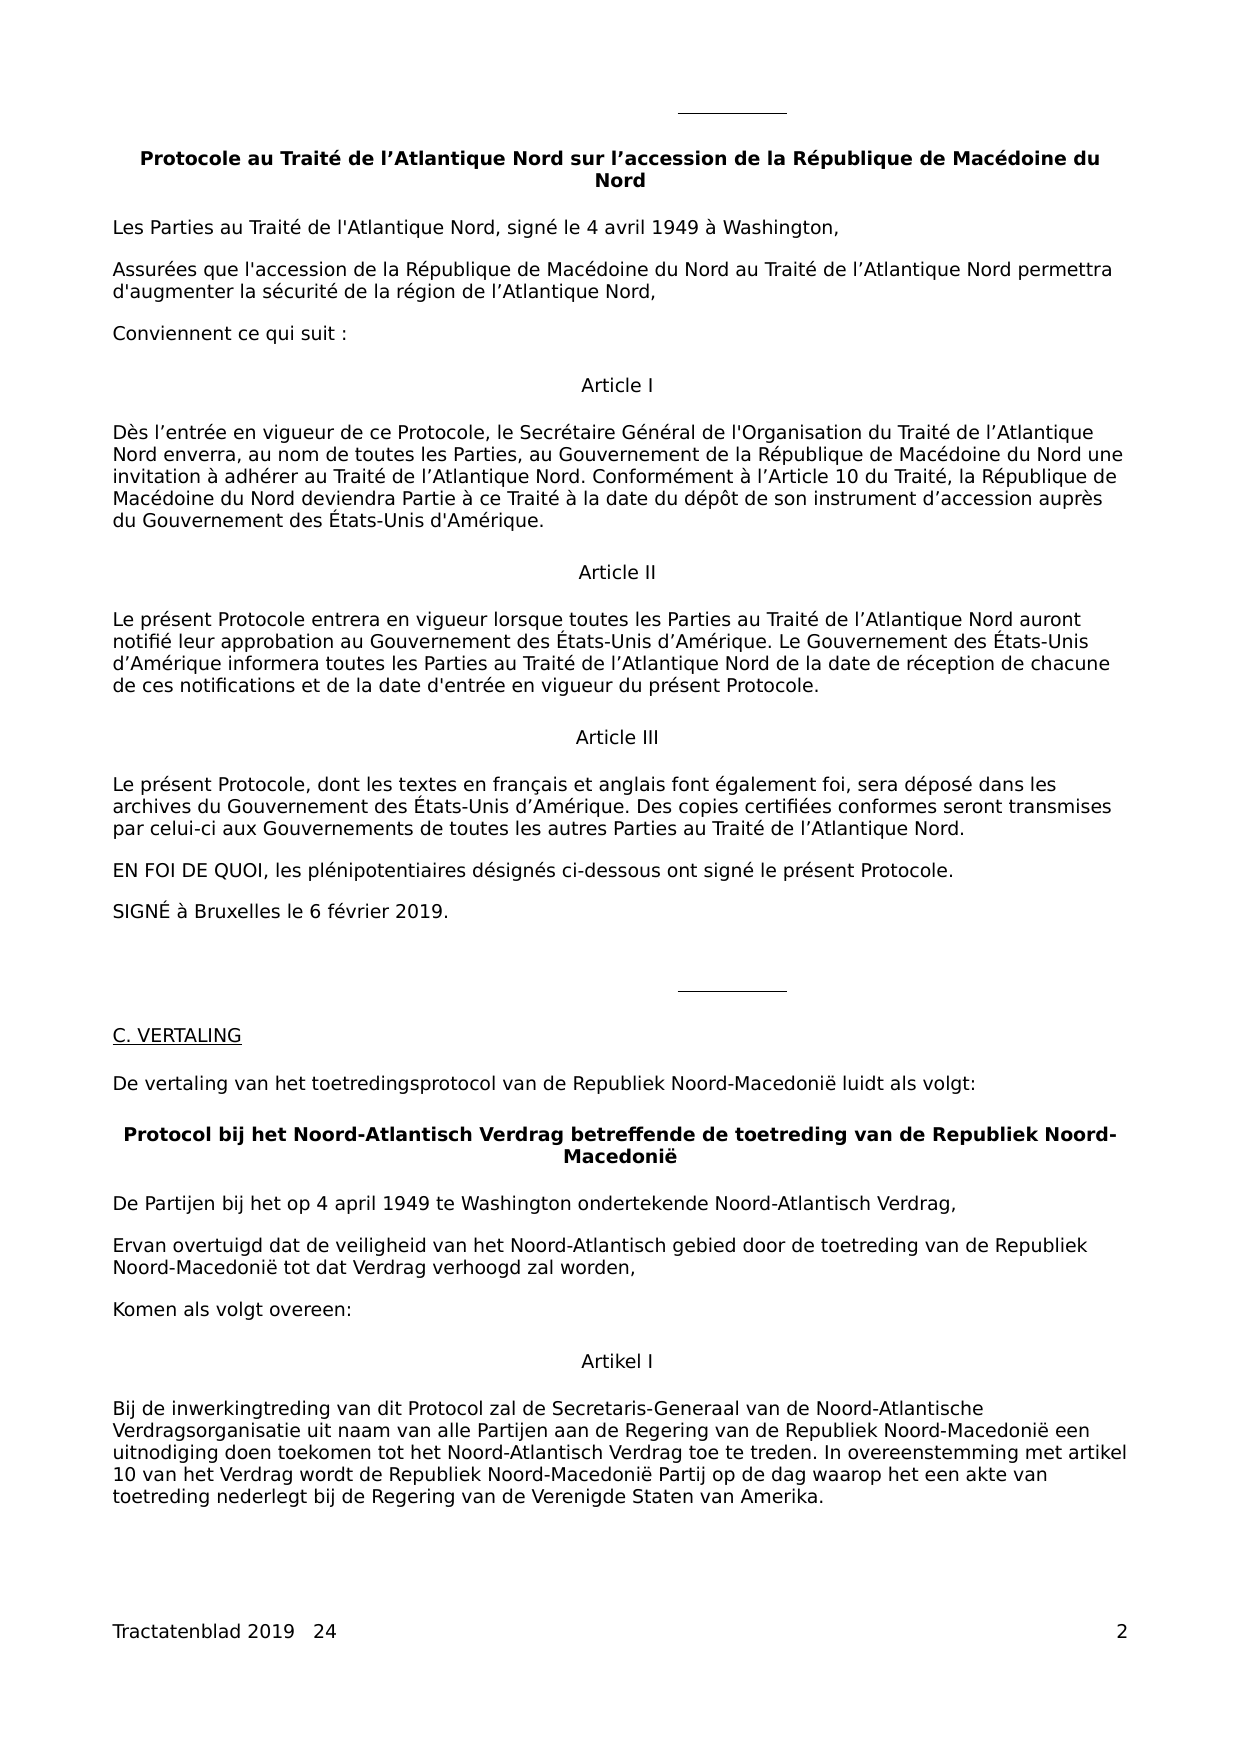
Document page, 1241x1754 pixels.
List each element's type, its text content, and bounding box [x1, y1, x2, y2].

text Le présent Protocole, dont les textes en français et anglais font également foi, sera déposé dans les archives du Gouvernement des États-Unis d’Amérique. Des copies certifiées conformes seront transmises par celui-ci aux Gouvernements de toutes les autres Parties au Traité de l’Atlantique Nord. [112, 773, 1128, 839]
text EN FOI DE QUOI, les plénipotentiaires désignés ci-dessous ont signé le présent Protocole. [112, 859, 1128, 881]
text Assurées que l'accession de la République de Macédoine du Nord au Traité de l’Atlantique Nord permettra d'augmenter la sécurité de la région de l’Atlantique Nord, [112, 259, 1128, 303]
text Les Parties au Traité de l'Atlantique Nord, signé le 4 avril 1949 à Washington, [112, 217, 1128, 239]
text Komen als volgt overeen: [112, 1299, 1128, 1321]
subtitle Article I [112, 375, 1128, 397]
text SIGNÉ à Bruxelles le 6 février 2019. [112, 901, 1128, 923]
subtitle C. VERTALING [112, 1025, 1128, 1047]
text Dès l’entrée en vigueur de ce Protocole, le Secrétaire Général de l'Organisation du Traité de l’Atlantique Nord enverra, au nom de toutes les Parties, au Gouvernement de la République de Macédoine du Nord une invitation à adhérer au Traité de l’Atlantique Nord. Conformément à l’Article 10 du Traité, la République de Macédoine du Nord deviendra Partie à ce Traité à la date du dépôt de son instrument d’accession auprès du Gouvernement des États-Unis d'Amérique. [112, 422, 1128, 532]
text De vertaling van het toetredingsprotocol van de Republiek Noord-Macedonië luidt als volgt: [112, 1072, 1128, 1094]
text De Partijen bij het op 4 april 1949 te Washington ondertekende Noord-Atlantisch Verdrag, [112, 1193, 1128, 1215]
text Bij de inwerkingtreding van dit Protocol zal de Secretaris-Generaal van de Noord-Atlantische Verdragsorganisatie uit naam van alle Partijen aan de Regering van de Republiek Noord-Macedonië een uitnodiging doen toekomen tot het Noord-Atlantisch Verdrag toe te treden. In overeenstemming met artikel 10 van het Verdrag wordt de Republiek Noord-Macedonië Partij op de dag waarop het een akte van toetreding nederlegt bij de Regering van de Verenigde Staten van Amerika. [112, 1398, 1128, 1508]
subtitle Protocol bij het Noord-Atlantisch Verdrag betreffende de toetreding van de Republiek Noord-Macedonië [112, 1124, 1128, 1168]
subtitle Artikel I [112, 1351, 1128, 1373]
text Ervan overtuigd dat de veiligheid van het Noord-Atlantisch gebied door de toetreding van de Republiek Noord-Macedonië tot dat Verdrag verhoogd zal worden, [112, 1235, 1128, 1279]
text Le présent Protocole entrera en vigueur lorsque toutes les Parties au Traité de l’Atlantique Nord auront notifié leur approbation au Gouvernement des États-Unis d’Amérique. Le Gouvernement des États-Unis d’Amérique informera toutes les Parties au Traité de l’Atlantique Nord de la date de réception de chacune de ces notifications et de la date d'entrée en vigueur du présent Protocole. [112, 609, 1128, 697]
subtitle Article II [112, 562, 1128, 584]
subtitle Article III [112, 727, 1128, 748]
subtitle Protocole au Traité de l’Atlantique Nord sur l’accession de la République de Macédoine du Nord [112, 148, 1128, 192]
text Conviennent ce qui suit : [112, 323, 1128, 345]
